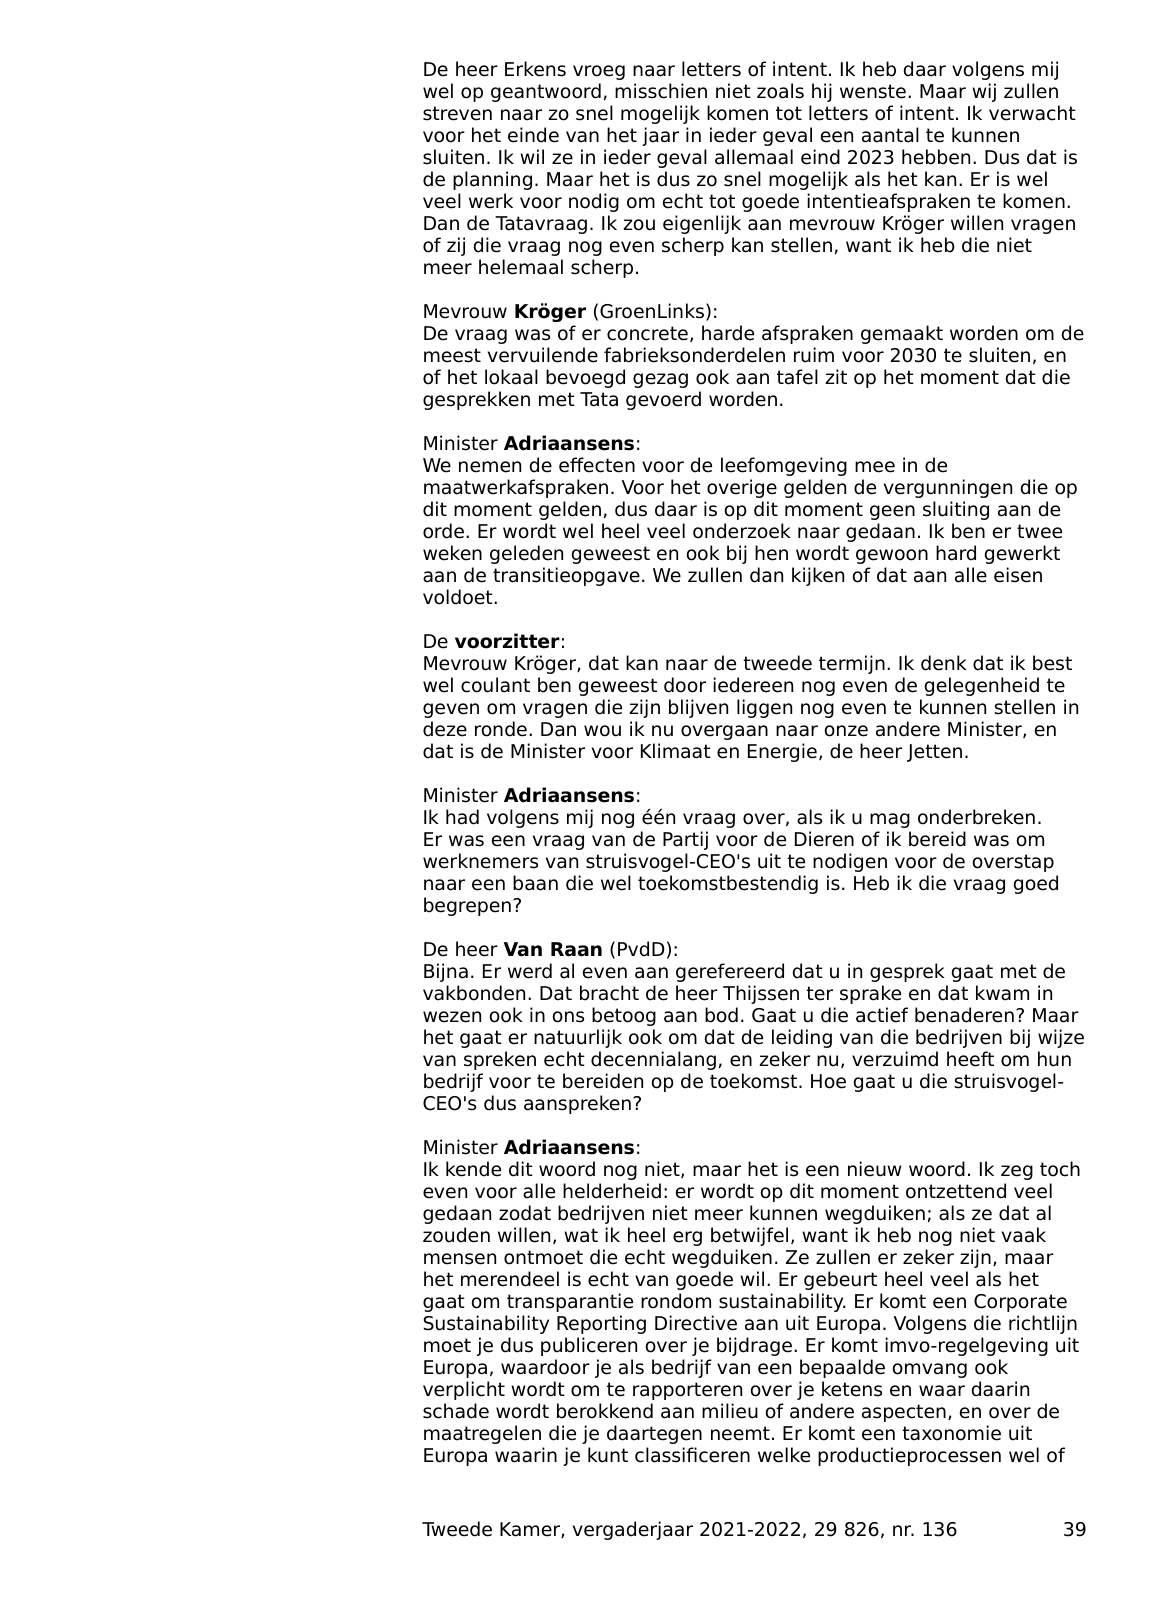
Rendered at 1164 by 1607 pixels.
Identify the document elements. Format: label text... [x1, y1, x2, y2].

text Mevrouw Kröger, dat kan naar de tweede termijn. Ik denk dat ik best wel coulant ben geweest door iedereen nog even de gelegenheid te geven om vragen die zijn blijven liggen nog even te kunnen stellen in deze ronde. Dan wou ik nu overgaan naar onze andere Minister, en dat is de Minister voor Klimaat en Energie, de heer Jetten. [422, 653, 1087, 763]
text Mevrouw Kröger (GroenLinks): [422, 301, 1087, 323]
text Ik kende dit woord nog niet, maar het is een nieuw woord. Ik zeg toch even voor alle helderheid: er wordt op dit moment ontzettend veel gedaan zodat bedrijven niet meer kunnen wegduiken; als ze dat al zouden willen, wat ik heel erg betwijfel, want ik heb nog niet vaak mensen ontmoet die echt wegduiken. Ze zullen er zeker zijn, maar het merendeel is echt van goede wil. Er gebeurt heel veel als het gaat om transparantie rondom sustainability. Er komt een Corporate Sustainability Reporting Directive aan uit Europa. Volgens die richtlijn moet je dus publiceren over je bijdrage. Er komt imvo-regelgeving uit Europa, waardoor je als bedrijf van een bepaalde omvang ook verplicht wordt om te rapporteren over je ketens en waar daarin schade wordt berokkend aan milieu of andere aspecten, en over de maatregelen die je daartegen neemt. Er komt een taxonomie uit Europa waarin je kunt classificeren welke productieprocessen wel of [422, 1159, 1087, 1467]
text De vraag was of er concrete, harde afspraken gemaakt worden om de meest vervuilende fabrieksonderdelen ruim voor 2030 te sluiten, en of het lokaal bevoegd gezag ook aan tafel zit op het moment dat die gesprekken met Tata gevoerd worden. [422, 323, 1087, 411]
text Minister Adriaansens: [422, 785, 1087, 807]
text Minister Adriaansens: [422, 1137, 1087, 1159]
text Bijna. Er werd al even aan gerefereerd dat u in gesprek gaat met de vakbonden. Dat bracht de heer Thijssen ter sprake en dat kwam in wezen ook in ons betoog aan bod. Gaat u die actief benaderen? Maar het gaat er natuurlijk ook om dat de leiding van die bedrijven bij wijze van spreken echt decennialang, en zeker nu, verzuimd heeft om hun bedrijf voor te bereiden op de toekomst. Hoe gaat u die struisvogel-CEO's dus aanspreken? [422, 961, 1087, 1115]
text Ik had volgens mij nog één vraag over, als ik u mag onderbreken. [422, 807, 1087, 829]
text De heer Van Raan (PvdD): [422, 939, 1087, 961]
text Er was een vraag van de Partij voor de Dieren of ik bereid was om werknemers van struisvogel-CEO's uit te nodigen voor de overstap naar een baan die wel toekomstbestendig is. Heb ik die vraag goed begrepen? [422, 829, 1087, 917]
text De heer Erkens vroeg naar letters of intent. Ik heb daar volgens mij wel op geantwoord, misschien niet zoals hij wenste. Maar wij zullen streven naar zo snel mogelijk komen tot letters of intent. Ik verwacht voor het einde van het jaar in ieder geval een aantal te kunnen sluiten. Ik wil ze in ieder geval allemaal eind 2023 hebben. Dus dat is de planning. Maar het is dus zo snel mogelijk als het kan. Er is wel veel werk voor nodig om echt tot goede intentieafspraken te komen. [422, 59, 1087, 213]
text De voorzitter: [422, 631, 1087, 653]
text Minister Adriaansens: [422, 433, 1087, 455]
text We nemen de effecten voor de leefomgeving mee in de maatwerkafspraken. Voor het overige gelden de vergunningen die op dit moment gelden, dus daar is op dit moment geen sluiting aan de orde. Er wordt wel heel veel onderzoek naar gedaan. Ik ben er twee weken geleden geweest en ook bij hen wordt gewoon hard gewerkt aan de transitieopgave. We zullen dan kijken of dat aan alle eisen voldoet. [422, 455, 1087, 609]
text Dan de Tatavraag. Ik zou eigenlijk aan mevrouw Kröger willen vragen of zij die vraag nog even scherp kan stellen, want ik heb die niet meer helemaal scherp. [422, 213, 1087, 279]
